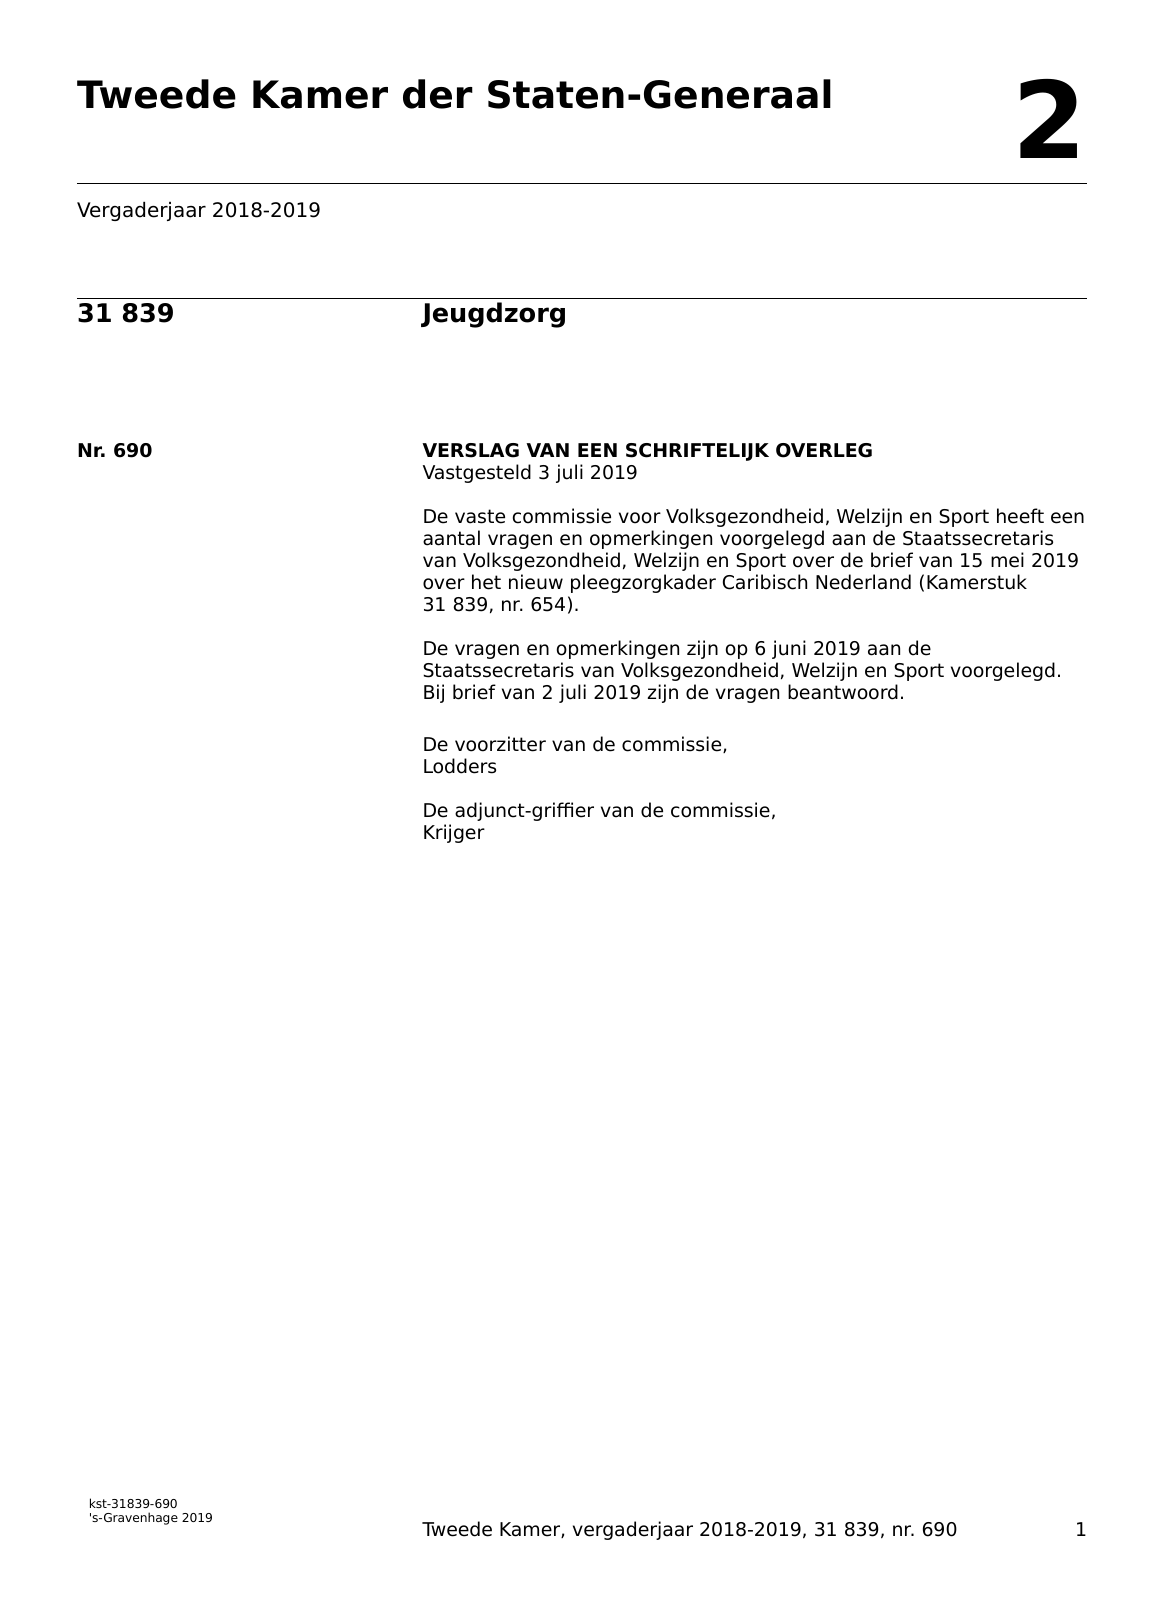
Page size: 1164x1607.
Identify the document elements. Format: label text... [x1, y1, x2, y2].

subtitle Nr. 690 VERSLAG VAN EEN SCHRIFTELIJK OVERLEG [77, 440, 1087, 462]
text De adjunct-griffier van de commissie, Krijger [422, 800, 1087, 844]
subtitle 31 839 Jeugdzorg [77, 299, 1087, 329]
text Vastgesteld 3 juli 2019 [422, 462, 1087, 484]
table_cell Vergaderjaar 2018-2019 [77, 184, 1087, 298]
text De vaste commissie voor Volksgezondheid, Welzijn en Sport heeft een aantal vragen en opmerkingen voorgelegd aan de Staatssecretaris van Volksgezondheid, Welzijn en Sport over de brief van 15 mei 2019 over het nieuw pleegzorgkader Caribisch Nederland (Kamerstuk 31 839, nr. 654). [422, 506, 1087, 616]
text 's-Gravenhage 2019 [88, 1511, 323, 1525]
table_header Tweede Kamer der Staten-Generaal [77, 59, 886, 183]
table_header 2 [886, 59, 1087, 183]
text De voorzitter van de commissie, Lodders [422, 734, 1087, 778]
text De vragen en opmerkingen zijn op 6 juni 2019 aan de Staatssecretaris van Volksgezondheid, Welzijn en Sport voorgelegd. Bij brief van 2 juli 2019 zijn de vragen beantwoord. [422, 638, 1087, 704]
text kst-31839-690 [88, 1497, 323, 1511]
